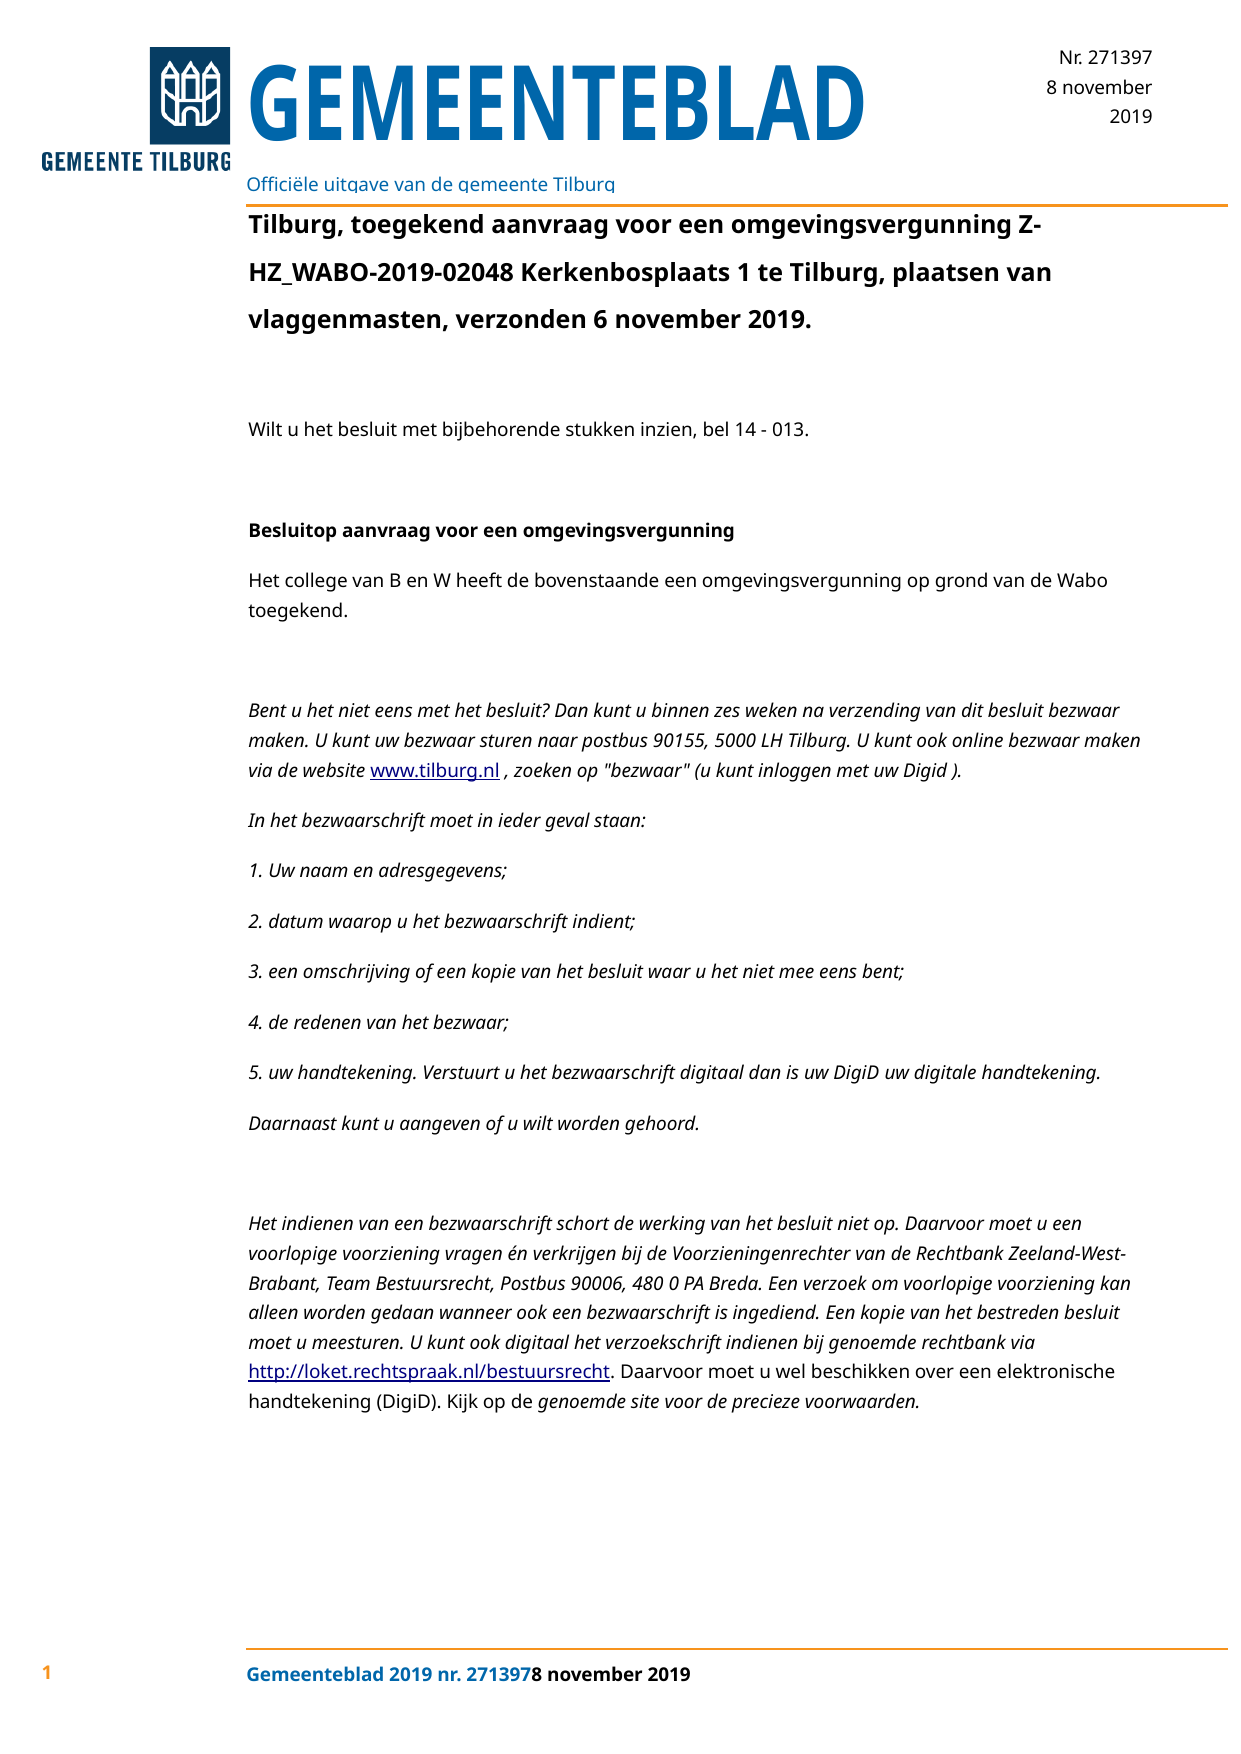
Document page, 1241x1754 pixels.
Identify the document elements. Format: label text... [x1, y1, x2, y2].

text Tilburg, toegekend aanvraag voor een omgevingsvergunning Z-HZ_WABO-2019-02048 Kerkenbosplaats 1 te Tilburg, plaatsen van vlaggenmasten, verzonden 6 november 2019. [248, 207, 1152, 336]
text Bent u het niet eens met het besluit? Dan kunt u binnen zes weken na verzending van dit besluit bezwaar maken. U kunt uw bezwaar sturen naar postbus 90155, 5000 LH Tilburg. U kunt ook online bezwaar maken via de website www.tilburg.nl , zoeken op "bezwaar" (u kunt inloggen met uw Digid ). [248, 698, 1152, 782]
text Daarnaast kunt u aangeven of u wilt worden gehoord. [248, 1110, 1152, 1135]
text Het indienen van een bezwaarschrift schort de werking van het besluit niet op. Daarvoor moet u een voorlopige voorziening vragen én verkrijgen bij de Voorzieningenrechter van de Rechtbank Zeeland-West-Brabant, Team Bestuursrecht, Postbus 90006, 480 0 PA Breda. Een verzoek om voorlopige voorziening kan alleen worden gedaan wanneer ook een bezwaarschrift is ingediend. Een kopie van het bestreden besluit moet u meesturen. U kunt ook digitaal het verzoekschrift indienen bij genoemde rechtbank via http://loket.rechtspraak.nl/bestuursrecht. Daarvoor moet u wel beschikken over een elektronische handtekening (DigiD). Kijk op de genoemde site voor de precieze voorwaarden. [248, 1211, 1152, 1414]
text 1. Uw naam en adresgegevens; [248, 858, 1152, 883]
text Het college van B en W heeft de bovenstaande een omgevingsvergunning op grond van de Wabo toegekend. [248, 567, 1152, 622]
text 4. de redenen van het bezwaar; [248, 1009, 1152, 1034]
text 5. uw handtekening. Verstuurt u het bezwaarschrift digitaal dan is uw DigiD uw digitale handtekening. [248, 1059, 1152, 1085]
text 2. datum waarop u het bezwaarschrift indient; [248, 908, 1152, 934]
text Besluitop aanvraag voor een omgevingsvergunning [248, 517, 1152, 542]
text In het bezwaarschrift moet in ieder geval staan: [248, 807, 1152, 833]
text 3. een omschrijving of een kopie van het besluit waar u het niet mee eens bent; [248, 958, 1152, 984]
picture [41, 47, 231, 172]
text Wilt u het besluit met bijbehorende stukken inzien, bel 14 - 013. [248, 416, 1152, 442]
